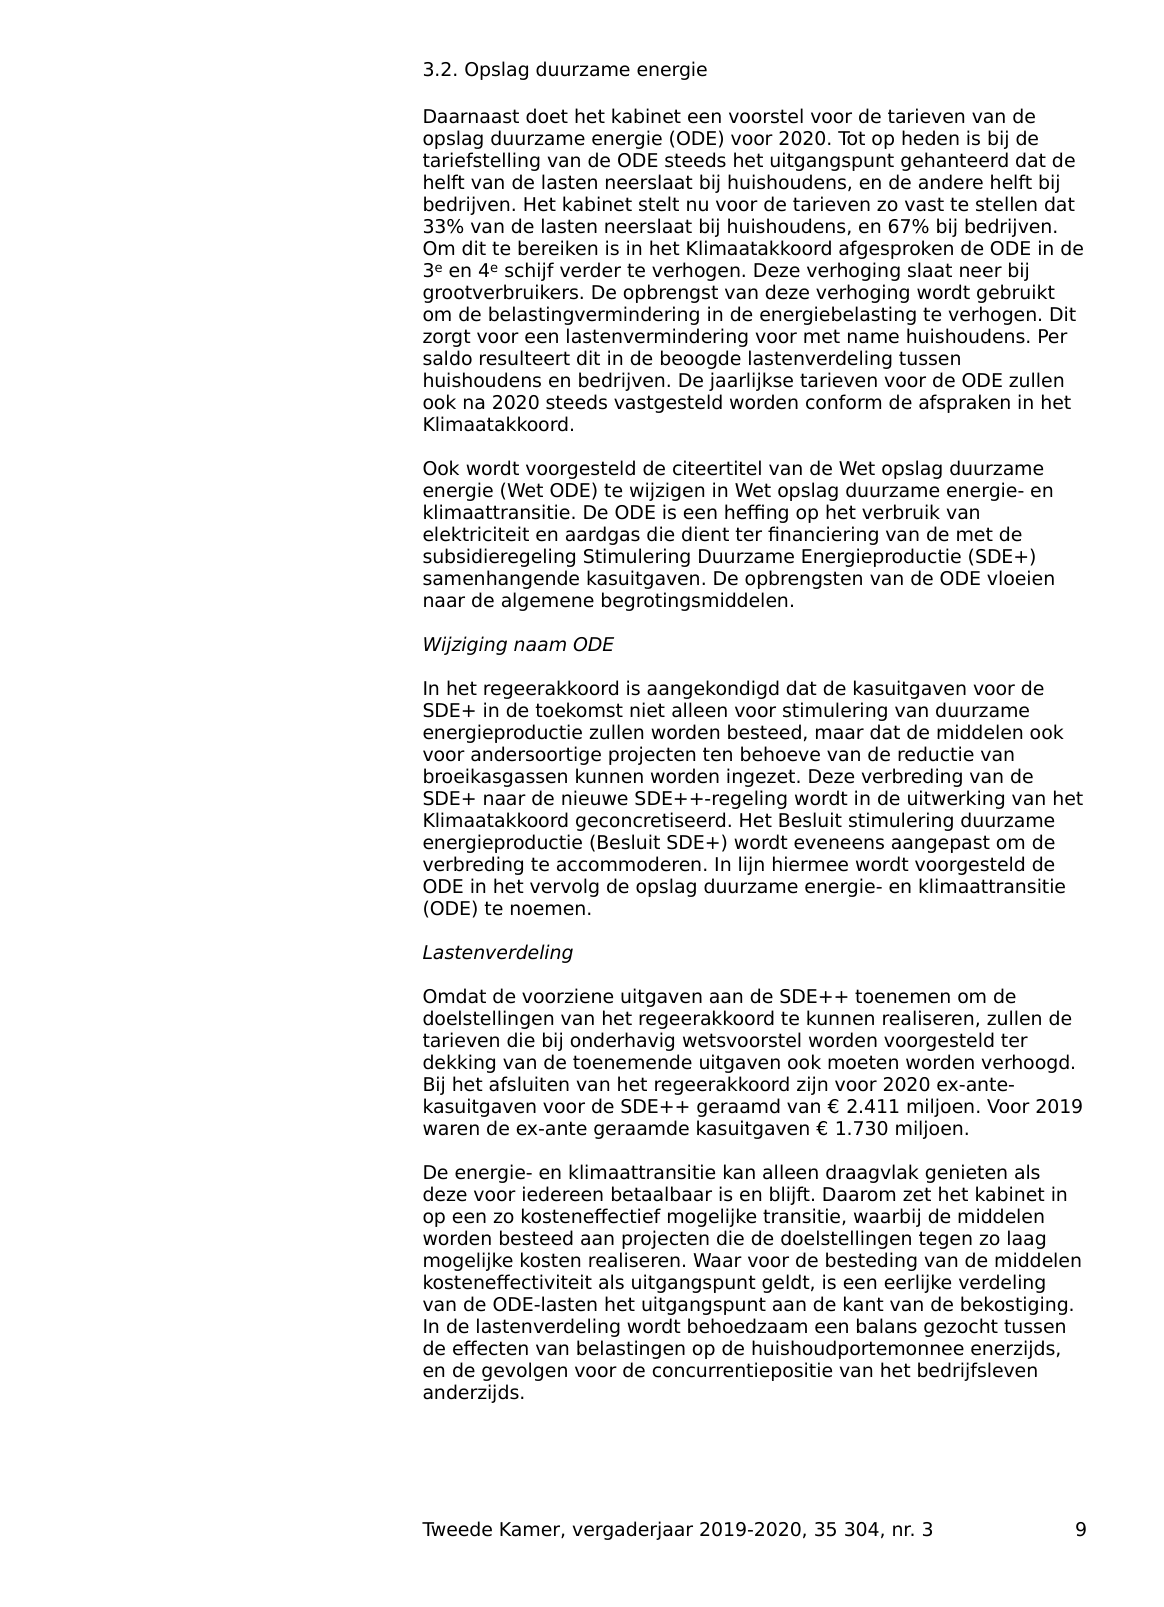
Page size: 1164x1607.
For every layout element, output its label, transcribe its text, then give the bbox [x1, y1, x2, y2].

subtitle Lastenverdeling [422, 942, 1087, 964]
text In het regeerakkoord is aangekondigd dat de kasuitgaven voor de SDE+ in de toekomst niet alleen voor stimulering van duurzame energieproductie zullen worden besteed, maar dat de middelen ook voor andersoortige projecten ten behoeve van de reductie van broeikasgassen kunnen worden ingezet. Deze verbreding van de SDE+ naar de nieuwe SDE++-regeling wordt in de uitwerking van het Klimaatakkoord geconcretiseerd. Het Besluit stimulering duurzame energieproductie (Besluit SDE+) wordt eveneens aangepast om de verbreding te accommoderen. In lijn hiermee wordt voorgesteld de ODE in het vervolg de opslag duurzame energie- en klimaattransitie (ODE) te noemen. [422, 678, 1087, 920]
subtitle 3.2. Opslag duurzame energie [422, 59, 1087, 81]
subtitle Wijziging naam ODE [422, 634, 1087, 656]
text De energie- en klimaattransitie kan alleen draagvlak genieten als deze voor iedereen betaalbaar is en blijft. Daarom zet het kabinet in op een zo kosteneffectief mogelijke transitie, waarbij de middelen worden besteed aan projecten die de doelstellingen tegen zo laag mogelijke kosten realiseren. Waar voor de besteding van de middelen kosteneffectiviteit als uitgangspunt geldt, is een eerlijke verdeling van de ODE-lasten het uitgangspunt aan de kant van de bekostiging. In de lastenverdeling wordt behoedzaam een balans gezocht tussen de effecten van belastingen op de huishoudportemonnee enerzijds, en de gevolgen voor de concurrentiepositie van het bedrijfsleven anderzijds. [422, 1162, 1087, 1404]
text Ook wordt voorgesteld de citeertitel van de Wet opslag duurzame energie (Wet ODE) te wijzigen in Wet opslag duurzame energie- en klimaattransitie. De ODE is een heffing op het verbruik van elektriciteit en aardgas die dient ter financiering van de met de subsidieregeling Stimulering Duurzame Energieproductie (SDE+) samenhangende kasuitgaven. De opbrengsten van de ODE vloeien naar de algemene begrotingsmiddelen. [422, 458, 1087, 612]
text Omdat de voorziene uitgaven aan de SDE++ toenemen om de doelstellingen van het regeerakkoord te kunnen realiseren, zullen de tarieven die bij onderhavig wetsvoorstel worden voorgesteld ter dekking van de toenemende uitgaven ook moeten worden verhoogd. Bij het afsluiten van het regeerakkoord zijn voor 2020 ex-ante-kasuitgaven voor de SDE++ geraamd van € 2.411 miljoen. Voor 2019 waren de ex-ante geraamde kasuitgaven € 1.730 miljoen. [422, 986, 1087, 1140]
text Daarnaast doet het kabinet een voorstel voor de tarieven van de opslag duurzame energie (ODE) voor 2020. Tot op heden is bij de tariefstelling van de ODE steeds het uitgangspunt gehanteerd dat de helft van de lasten neerslaat bij huishoudens, en de andere helft bij bedrijven. Het kabinet stelt nu voor de tarieven zo vast te stellen dat 33% van de lasten neerslaat bij huishoudens, en 67% bij bedrijven. Om dit te bereiken is in het Klimaatakkoord afgesproken de ODE in de 3e en 4e schijf verder te verhogen. Deze verhoging slaat neer bij grootverbruikers. De opbrengst van deze verhoging wordt gebruikt om de belastingvermindering in de energiebelasting te verhogen. Dit zorgt voor een lastenvermindering voor met name huishoudens. Per saldo resulteert dit in de beoogde lastenverdeling tussen huishoudens en bedrijven. De jaarlijkse tarieven voor de ODE zullen ook na 2020 steeds vastgesteld worden conform de afspraken in het Klimaatakkoord. [422, 106, 1087, 436]
